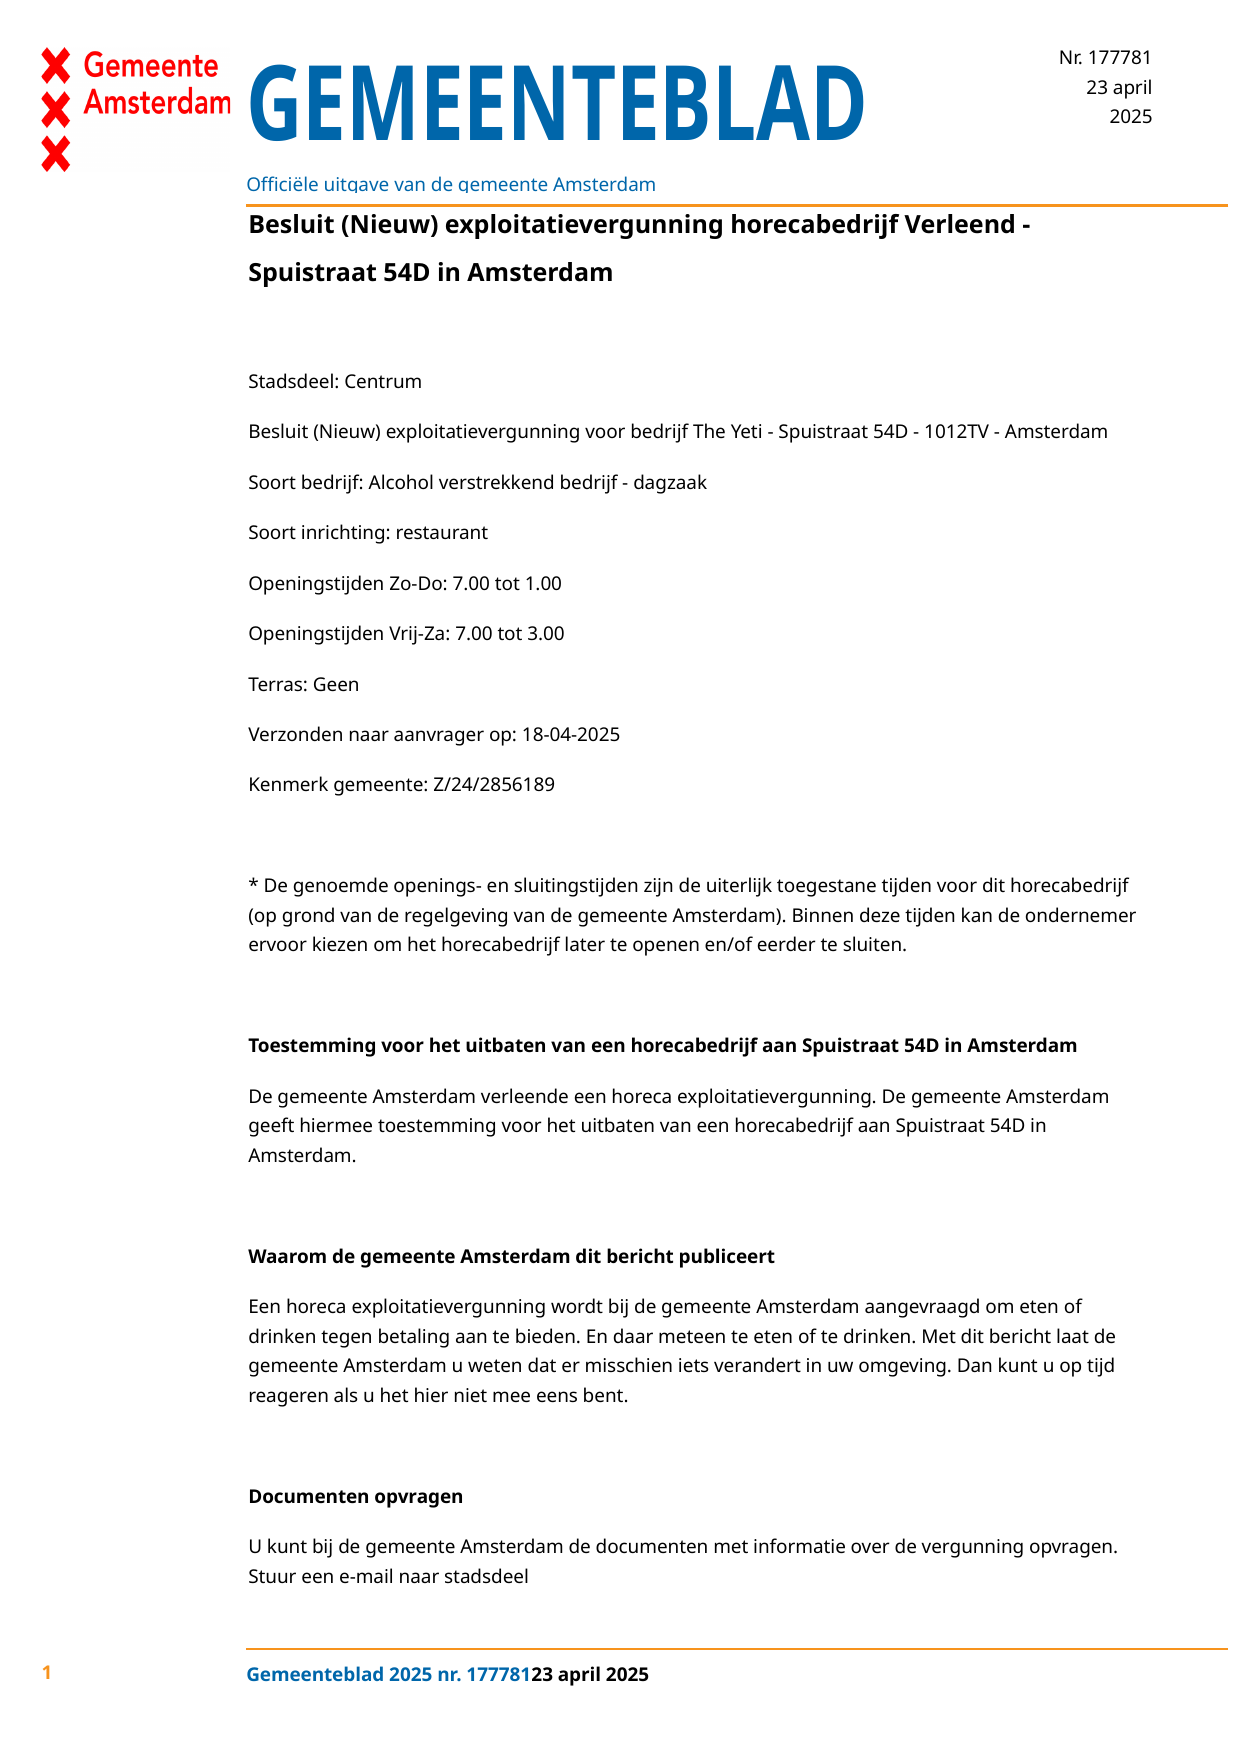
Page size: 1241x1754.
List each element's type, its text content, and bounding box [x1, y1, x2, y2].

text U kunt bij de gemeente Amsterdam de documenten met informatie over de vergunning opvragen. Stuur een e-mail naar stadsdeel [248, 1533, 1152, 1589]
text Documenten opvragen [248, 1483, 1152, 1509]
text * De genoemde openings- en sluitingstijden zijn de uiterlijk toegestane tijden voor dit horecabedrijf (op grond van de regelgeving van de gemeente Amsterdam). Binnen deze tijden kan de ondernemer ervoor kiezen om het horecabedrijf later te openen en/of eerder te sluiten. [248, 872, 1152, 957]
text Kenmerk gemeente: Z/24/2856189 [248, 772, 1152, 797]
text Openingstijden Vrij-Za: 7.00 tot 3.00 [248, 620, 1152, 646]
text Stadsdeel: Centrum [248, 368, 1152, 394]
text Soort bedrijf: Alcohol verstrekkend bedrijf - dagzaak [248, 469, 1152, 495]
text Een horeca exploitatievergunning wordt bij de gemeente Amsterdam aangevraagd om eten of drinken tegen betaling aan te bieden. En daar meteen te eten of te drinken. Met dit bericht laat de gemeente Amsterdam u weten dat er misschien iets verandert in uw omgeving. Dan kunt u op tijd reageren als u het hier niet mee eens bent. [248, 1293, 1152, 1408]
text Besluit (Nieuw) exploitatievergunning horecabedrijf Verleend - Spuistraat 54D in Amsterdam [248, 207, 1152, 288]
text De gemeente Amsterdam verleende een horeca exploitatievergunning. De gemeente Amsterdam geeft hiermee toestemming voor het uitbaten van een horecabedrijf aan Spuistraat 54D in Amsterdam. [248, 1083, 1152, 1168]
picture [41, 47, 231, 172]
text Verzonden naar aanvrager op: 18-04-2025 [248, 721, 1152, 747]
text Toestemming voor het uitbaten van een horecabedrijf aan Spuistraat 54D in Amsterdam [248, 1032, 1152, 1058]
text Openingstijden Zo-Do: 7.00 tot 1.00 [248, 570, 1152, 596]
text Soort inrichting: restaurant [248, 519, 1152, 545]
text Waarom de gemeente Amsterdam dit bericht publiceert [248, 1243, 1152, 1269]
text Besluit (Nieuw) exploitatievergunning voor bedrijf The Yeti - Spuistraat 54D - 1012TV - Amsterdam [248, 419, 1152, 444]
text Terras: Geen [248, 671, 1152, 697]
